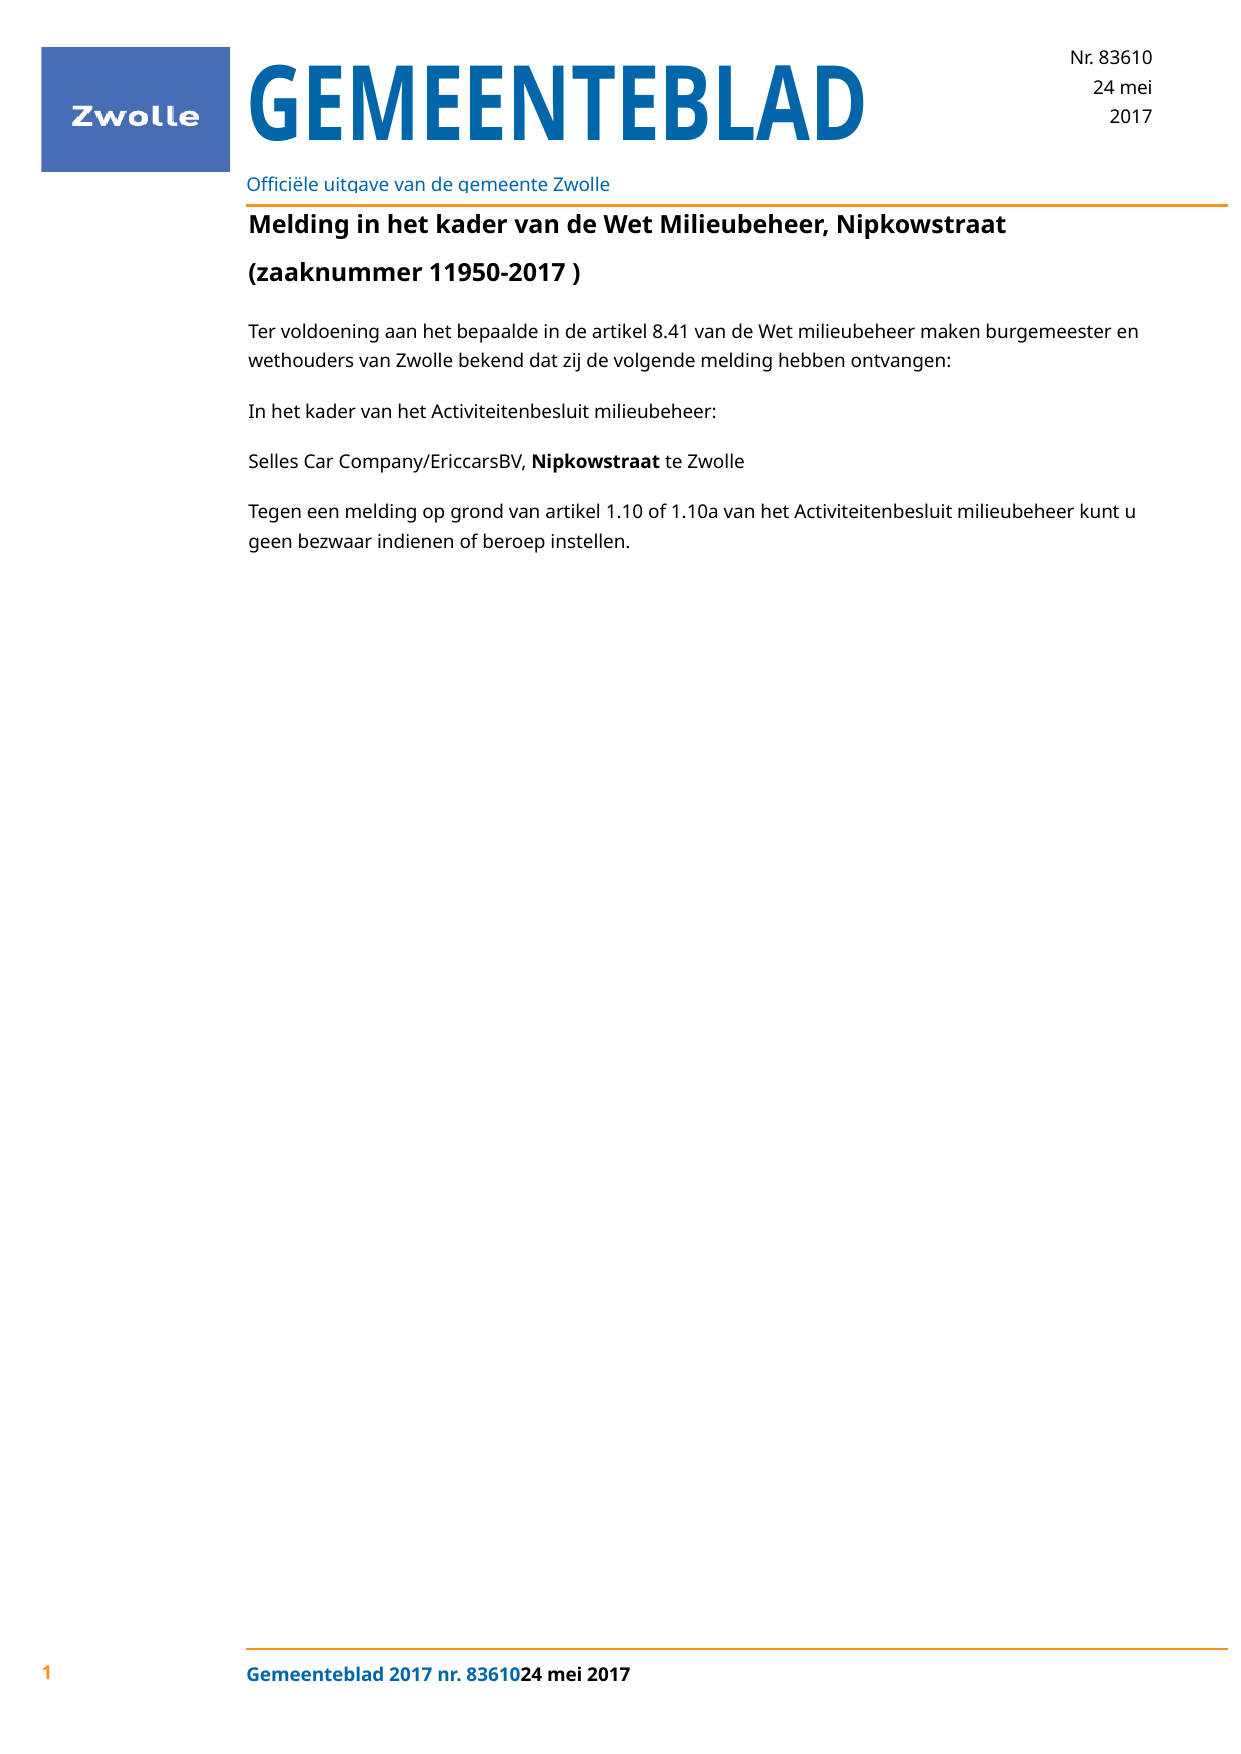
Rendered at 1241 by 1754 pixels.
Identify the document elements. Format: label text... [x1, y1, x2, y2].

text In het kader van het Activiteitenbesluit milieubeheer: [248, 398, 1152, 424]
text Selles Car Company/EriccarsBV, Nipkowstraat te Zwolle [248, 448, 1152, 474]
picture [41, 47, 231, 172]
text Tegen een melding op grond van artikel 1.10 of 1.10a van het Activiteitenbesluit milieubeheer kunt u geen bezwaar indienen of beroep instellen. [248, 499, 1152, 554]
text Melding in het kader van de Wet Milieubeheer, Nipkowstraat (zaaknummer 11950-2017 ) [248, 207, 1152, 288]
text Ter voldoening aan het bepaalde in de artikel 8.41 van de Wet milieubeheer maken burgemeester en wethouders van Zwolle bekend dat zij de volgende melding hebben ontvangen: [248, 318, 1152, 373]
